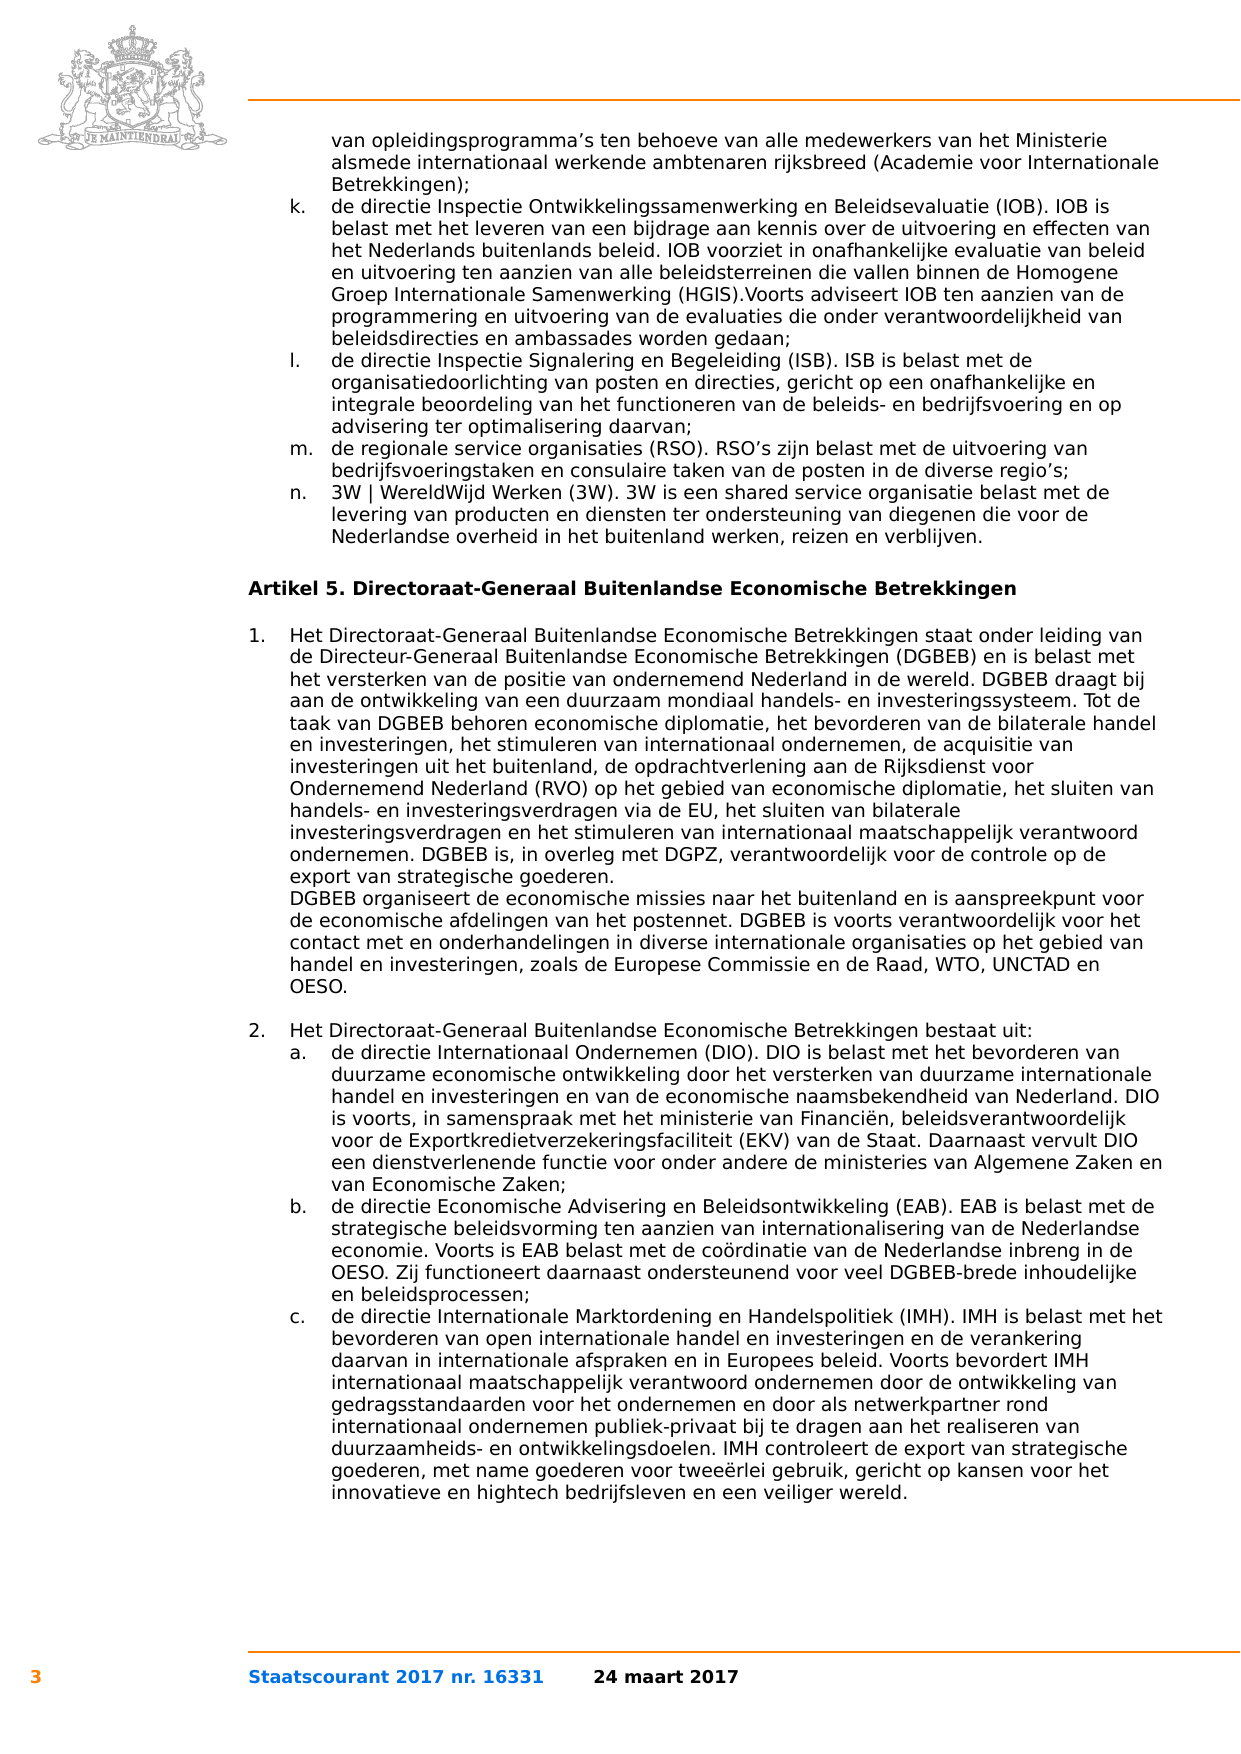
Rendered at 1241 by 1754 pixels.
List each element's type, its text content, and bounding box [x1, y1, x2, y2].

text m. de regionale service organisaties (RSO). RSO’s zijn belast met de uitvoering van bedrijfsvoeringstaken en consulaire taken van de posten in de diverse regio’s; [289, 438, 1163, 482]
text 2. Het Directoraat-Generaal Buitenlandse Economische Betrekkingen bestaat uit: [248, 1020, 1163, 1042]
picture [38, 25, 227, 150]
subtitle Artikel 5. Directoraat-Generaal Buitenlandse Economische Betrekkingen [248, 577, 1163, 599]
text 1. Het Directoraat-Generaal Buitenlandse Economische Betrekkingen staat onder leiding van de Directeur-Generaal Buitenlandse Economische Betrekkingen (DGBEB) en is belast met het versterken van de positie van ondernemend Nederland in de wereld. DGBEB draagt bij aan de ontwikkeling van een duurzaam mondiaal handels- en investeringssysteem. Tot de taak van DGBEB behoren economische diplomatie, het bevorderen van de bilaterale handel en investeringen, het stimuleren van internationaal ondernemen, de acquisitie van investeringen uit het buitenland, de opdrachtverlening aan de Rijksdienst voor Ondernemend Nederland (RVO) op het gebied van economische diplomatie, het sluiten van handels- en investeringsverdragen via de EU, het sluiten van bilaterale investeringsverdragen en het stimuleren van internationaal maatschappelijk verantwoord ondernemen. DGBEB is, in overleg met DGPZ, verantwoordelijk voor de controle op de export van strategische goederen. [248, 624, 1163, 888]
text l. de directie Inspectie Signalering en Begeleiding (ISB). ISB is belast met de organisatiedoorlichting van posten en directies, gericht op een onafhankelijke en integrale beoordeling van het functioneren van de beleids- en bedrijfsvoering en op advisering ter optimalisering daarvan; [289, 350, 1163, 438]
text c. de directie Internationale Marktordening en Handelspolitiek (IMH). IMH is belast met het bevorderen van open internationale handel en investeringen en de verankering daarvan in internationale afspraken en in Europees beleid. Voorts bevordert IMH internationaal maatschappelijk verantwoord ondernemen door de ontwikkeling van gedragsstandaarden voor het ondernemen en door als netwerkpartner rond internationaal ondernemen publiek-privaat bij te dragen aan het realiseren van duurzaamheids- en ontwikkelingsdoelen. IMH controleert de export van strategische goederen, met name goederen voor tweeërlei gebruik, gericht op kansen voor het innovatieve en hightech bedrijfsleven en een veiliger wereld. [289, 1306, 1163, 1503]
text van opleidingsprogramma’s ten behoeve van alle medewerkers van het Ministerie alsmede internationaal werkende ambtenaren rijksbreed (Academie voor Internationale Betrekkingen); [289, 130, 1163, 196]
text DGBEB organiseert de economische missies naar het buitenland en is aanspreekpunt voor de economische afdelingen van het postennet. DGBEB is voorts verantwoordelijk voor het contact met en onderhandelingen in diverse internationale organisaties op het gebied van handel en investeringen, zoals de Europese Commissie en de Raad, WTO, UNCTAD en OESO. [289, 888, 1163, 998]
text k. de directie Inspectie Ontwikkelingssamenwerking en Beleidsevaluatie (IOB). IOB is belast met het leveren van een bijdrage aan kennis over de uitvoering en effecten van het Nederlands buitenlands beleid. IOB voorziet in onafhankelijke evaluatie van beleid en uitvoering ten aanzien van alle beleidsterreinen die vallen binnen de Homogene Groep Internationale Samenwerking (HGIS).Voorts adviseert IOB ten aanzien van de programmering en uitvoering van de evaluaties die onder verantwoordelijkheid van beleidsdirecties en ambassades worden gedaan; [289, 196, 1163, 350]
text a. de directie Internationaal Ondernemen (DIO). DIO is belast met het bevorderen van duurzame economische ontwikkeling door het versterken van duurzame internationale handel en investeringen en van de economische naamsbekendheid van Nederland. DIO is voorts, in samenspraak met het ministerie van Financiën, beleidsverantwoordelijk voor de Exportkredietverzekeringsfaciliteit (EKV) van de Staat. Daarnaast vervult DIO een dienstverlenende functie voor onder andere de ministeries van Algemene Zaken en van Economische Zaken; [289, 1042, 1163, 1196]
text n. 3W | WereldWijd Werken (3W). 3W is een shared service organisatie belast met de levering van producten en diensten ter ondersteuning van diegenen die voor de Nederlandse overheid in het buitenland werken, reizen en verblijven. [289, 482, 1163, 547]
text b. de directie Economische Advisering en Beleidsontwikkeling (EAB). EAB is belast met de strategische beleidsvorming ten aanzien van internationalisering van de Nederlandse economie. Voorts is EAB belast met de coördinatie van de Nederlandse inbreng in de OESO. Zij functioneert daarnaast ondersteunend voor veel DGBEB-brede inhoudelijke en beleidsprocessen; [289, 1196, 1163, 1306]
